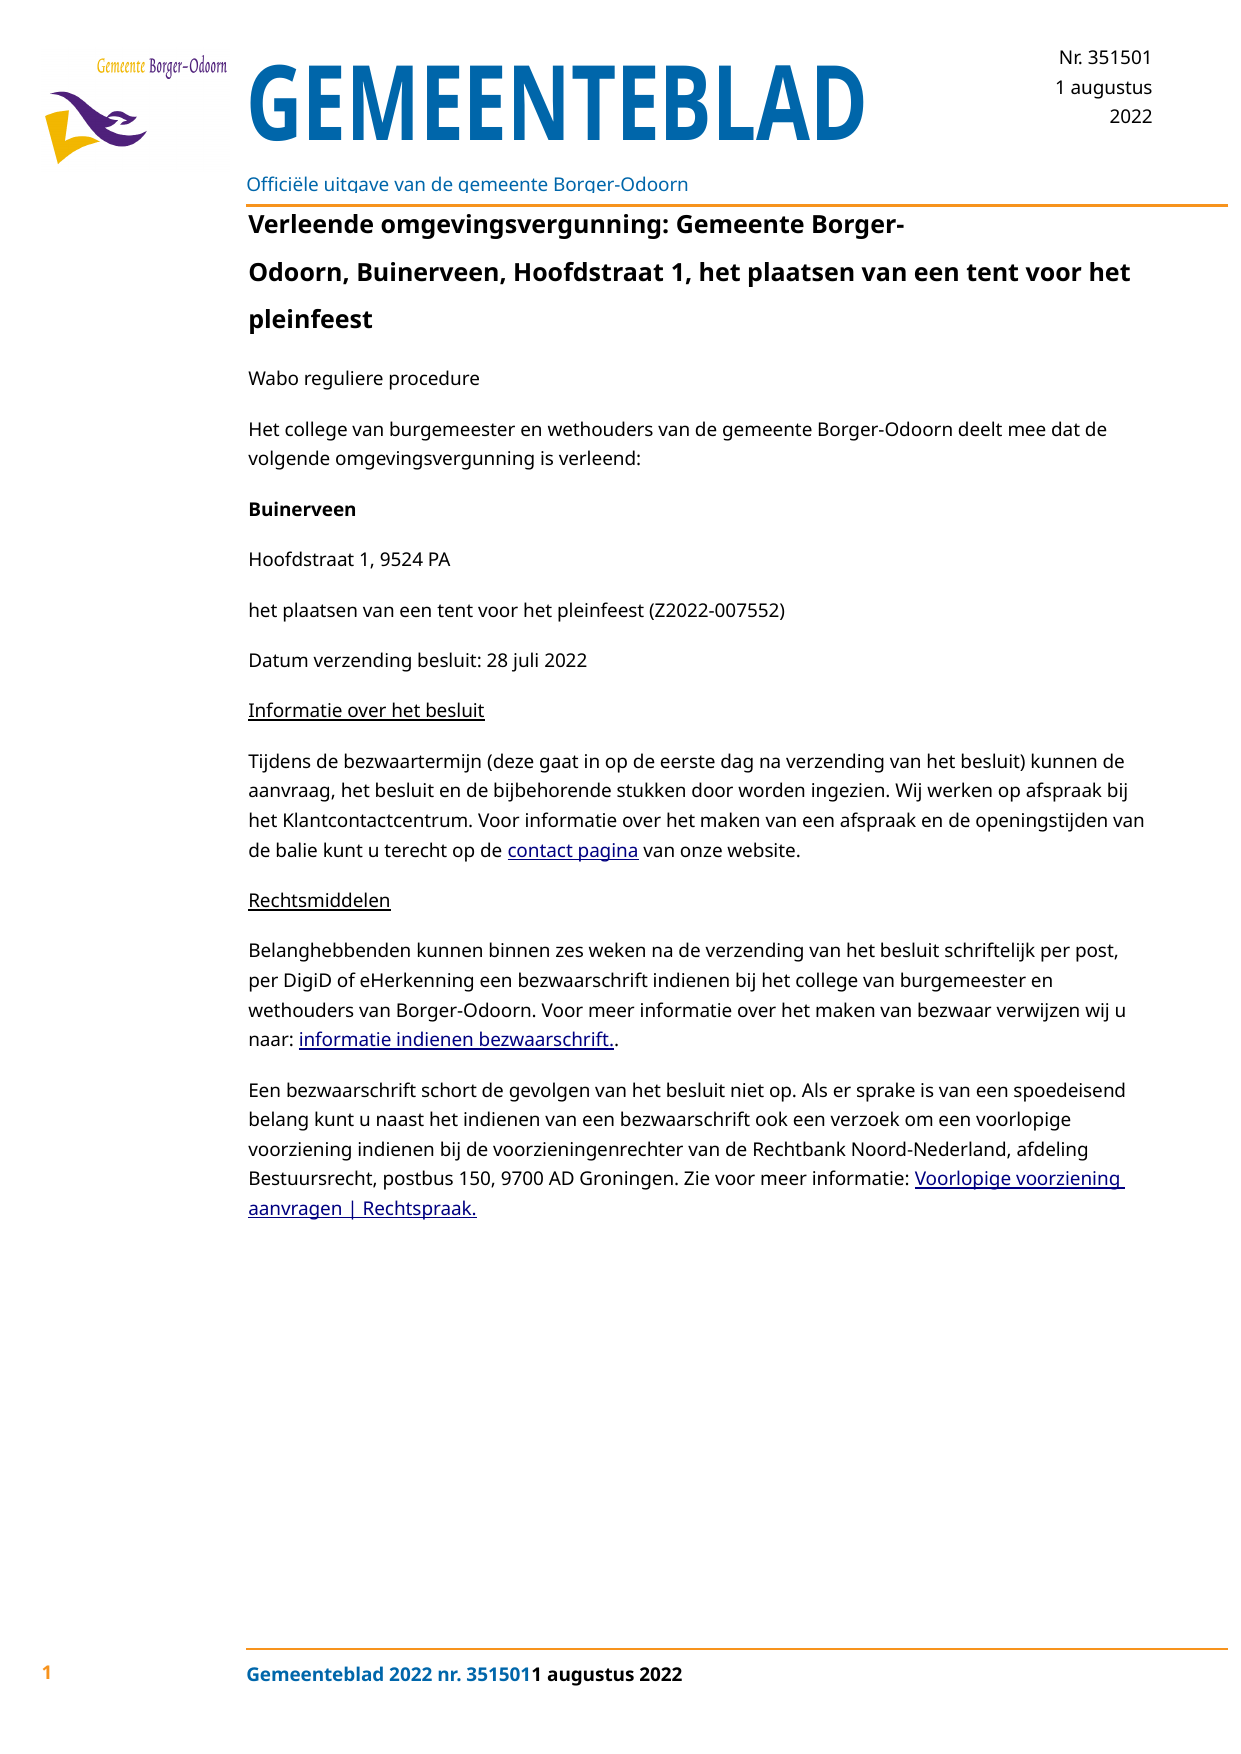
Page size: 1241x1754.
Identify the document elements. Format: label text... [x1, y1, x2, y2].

text Het college van burgemeester en wethouders van de gemeente Borger-Odoorn deelt mee dat de volgende omgevingsvergunning is verleend: [248, 416, 1152, 471]
text Informatie over het besluit [248, 698, 1152, 723]
text Hoofdstraat 1, 9524 PA [248, 546, 1152, 572]
picture [41, 47, 231, 172]
text Tijdens de bezwaartermijn (deze gaat in op de eerste dag na verzending van het besluit) kunnen de aanvraag, het besluit en de bijbehorende stukken door worden ingezien. Wij werken op afspraak bij het Klantcontactcentrum. Voor informatie over het maken van een afspraak en de openingstijden van de balie kunt u terecht op de contact pagina van onze website. [248, 748, 1152, 862]
text Rechtsmiddelen [248, 887, 1152, 913]
text Buinerveen [248, 496, 1152, 522]
text Belanghebbenden kunnen binnen zes weken na de verzending van het besluit schriftelijk per post, per DigiD of eHerkenning een bezwaarschrift indienen bij het college van burgemeester en wethouders van Borger-Odoorn. Voor meer informatie over het maken van bezwaar verwijzen wij u naar: informatie indienen bezwaarschrift.. [248, 938, 1152, 1052]
text Een bezwaarschrift schort de gevolgen van het besluit niet op. Als er sprake is van een spoedeisend belang kunt u naast het indienen van een bezwaarschrift ook een verzoek om een voorlopige voorziening indienen bij de voorzieningenrechter van de Rechtbank Noord-Nederland, afdeling Bestuursrecht, postbus 150, 9700 AD Groningen. Zie voor meer informatie: Voorlopige voorziening aanvragen | Rechtspraak. [248, 1077, 1152, 1221]
text het plaatsen van een tent voor het pleinfeest (Z2022-007552) [248, 597, 1152, 622]
text Verleende omgevingsvergunning: Gemeente Borger-Odoorn, Buinerveen, Hoofdstraat 1, het plaatsen van een tent voor het pleinfeest [248, 207, 1152, 336]
text Datum verzending besluit: 28 juli 2022 [248, 647, 1152, 673]
text Wabo reguliere procedure [248, 366, 1152, 391]
